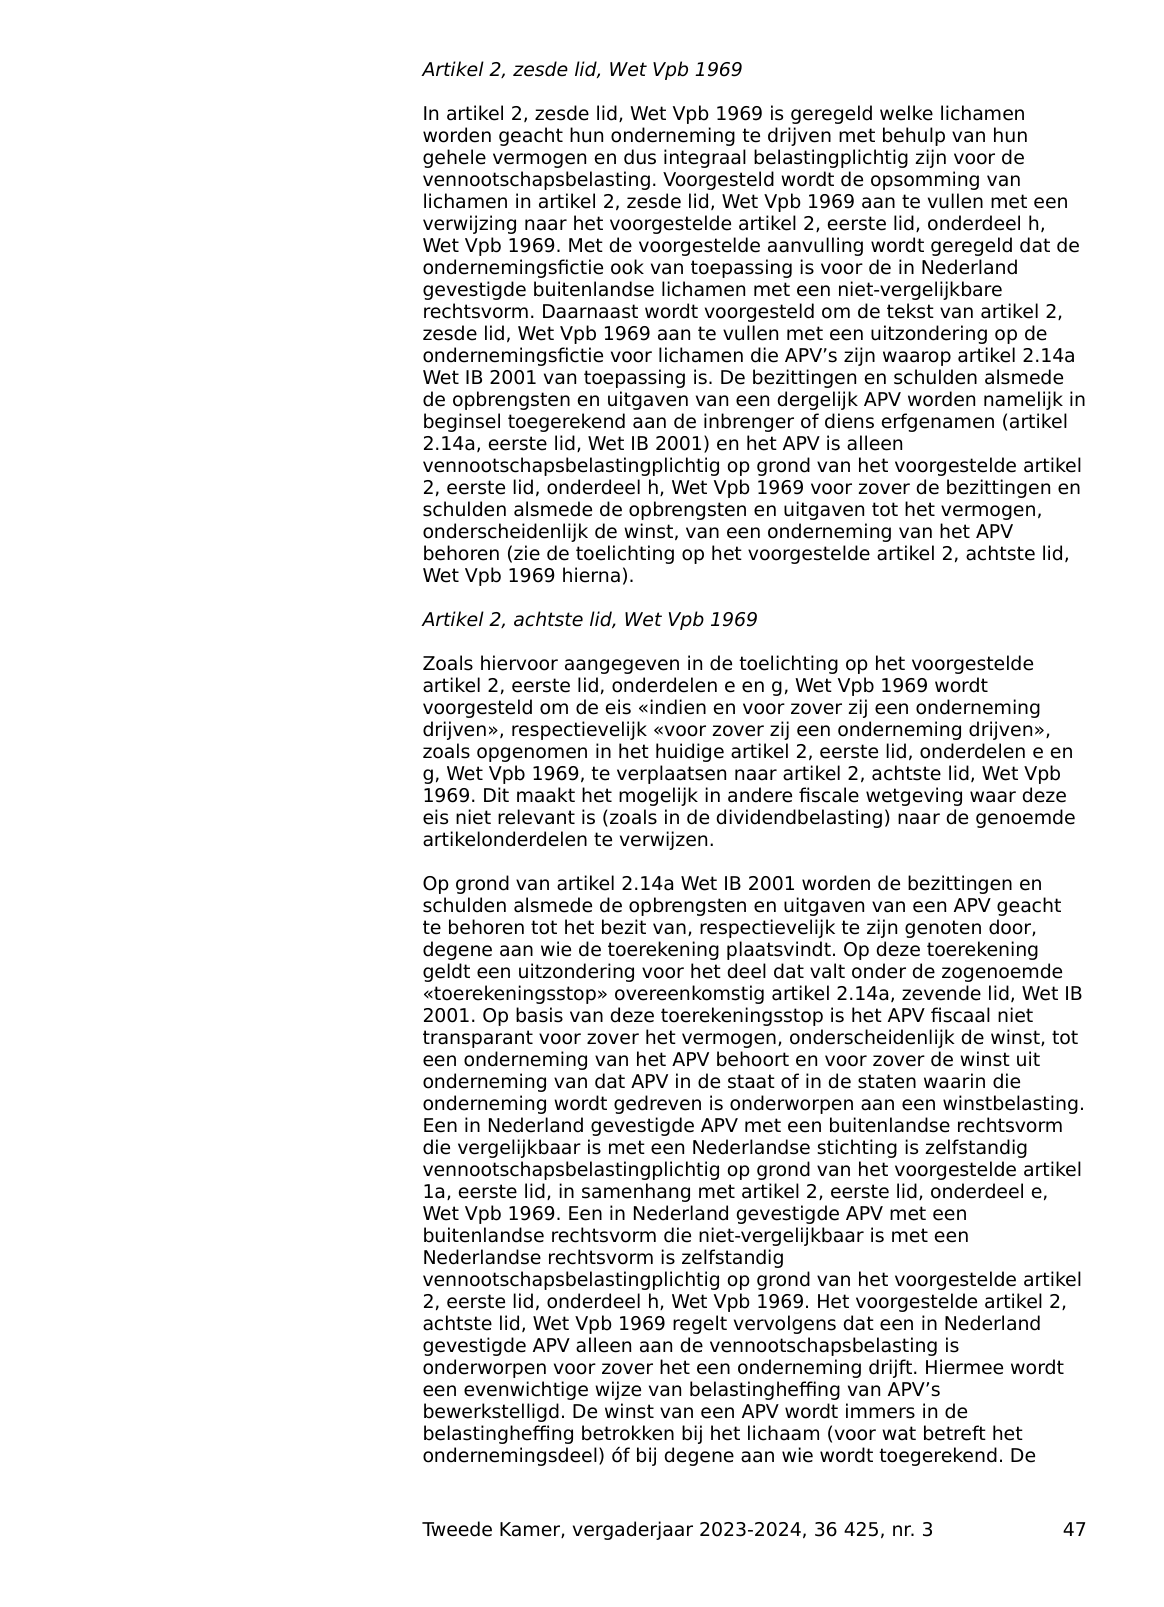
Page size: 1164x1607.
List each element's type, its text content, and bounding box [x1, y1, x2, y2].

text Op grond van artikel 2.14a Wet IB 2001 worden de bezittingen en schulden alsmede de opbrengsten en uitgaven van een APV geacht te behoren tot het bezit van, respectievelijk te zijn genoten door, degene aan wie de toerekening plaatsvindt. Op deze toerekening geldt een uitzondering voor het deel dat valt onder de zogenoemde «toerekeningsstop» overeenkomstig artikel 2.14a, zevende lid, Wet IB 2001. Op basis van deze toerekeningsstop is het APV fiscaal niet transparant voor zover het vermogen, onderscheidenlijk de winst, tot een onderneming van het APV behoort en voor zover de winst uit onderneming van dat APV in de staat of in de staten waarin die onderneming wordt gedreven is onderworpen aan een winstbelasting. Een in Nederland gevestigde APV met een buitenlandse rechtsvorm die vergelijkbaar is met een Nederlandse stichting is zelfstandig vennootschapsbelastingplichtig op grond van het voorgestelde artikel 1a, eerste lid, in samenhang met artikel 2, eerste lid, onderdeel e, Wet Vpb 1969. Een in Nederland gevestigde APV met een buitenlandse rechtsvorm die niet-vergelijkbaar is met een Nederlandse rechtsvorm is zelfstandig vennootschapsbelastingplichtig op grond van het voorgestelde artikel 2, eerste lid, onderdeel h, Wet Vpb 1969. Het voorgestelde artikel 2, achtste lid, Wet Vpb 1969 regelt vervolgens dat een in Nederland gevestigde APV alleen aan de vennootschapsbelasting is onderworpen voor zover het een onderneming drijft. Hiermee wordt een evenwichtige wijze van belastingheffing van APV’s bewerkstelligd. De winst van een APV wordt immers in de belastingheffing betrokken bij het lichaam (voor wat betreft het ondernemingsdeel) óf bij degene aan wie wordt toegerekend. De [422, 873, 1087, 1467]
text In artikel 2, zesde lid, Wet Vpb 1969 is geregeld welke lichamen worden geacht hun onderneming te drijven met behulp van hun gehele vermogen en dus integraal belastingplichtig zijn voor de vennootschapsbelasting. Voorgesteld wordt de opsomming van lichamen in artikel 2, zesde lid, Wet Vpb 1969 aan te vullen met een verwijzing naar het voorgestelde artikel 2, eerste lid, onderdeel h, Wet Vpb 1969. Met de voorgestelde aanvulling wordt geregeld dat de ondernemingsfictie ook van toepassing is voor de in Nederland gevestigde buitenlandse lichamen met een niet-vergelijkbare rechtsvorm. Daarnaast wordt voorgesteld om de tekst van artikel 2, zesde lid, Wet Vpb 1969 aan te vullen met een uitzondering op de ondernemingsfictie voor lichamen die APV’s zijn waarop artikel 2.14a Wet IB 2001 van toepassing is. De bezittingen en schulden alsmede de opbrengsten en uitgaven van een dergelijk APV worden namelijk in beginsel toegerekend aan de inbrenger of diens erfgenamen (artikel 2.14a, eerste lid, Wet IB 2001) en het APV is alleen vennootschapsbelastingplichtig op grond van het voorgestelde artikel 2, eerste lid, onderdeel h, Wet Vpb 1969 voor zover de bezittingen en schulden alsmede de opbrengsten en uitgaven tot het vermogen, onderscheidenlijk de winst, van een onderneming van het APV behoren (zie de toelichting op het voorgestelde artikel 2, achtste lid, Wet Vpb 1969 hierna). [422, 103, 1087, 587]
text Zoals hiervoor aangegeven in de toelichting op het voorgestelde artikel 2, eerste lid, onderdelen e en g, Wet Vpb 1969 wordt voorgesteld om de eis «indien en voor zover zij een onderneming drijven», respectievelijk «voor zover zij een onderneming drijven», zoals opgenomen in het huidige artikel 2, eerste lid, onderdelen e en g, Wet Vpb 1969, te verplaatsen naar artikel 2, achtste lid, Wet Vpb 1969. Dit maakt het mogelijk in andere fiscale wetgeving waar deze eis niet relevant is (zoals in de dividendbelasting) naar de genoemde artikelonderdelen te verwijzen. [422, 653, 1087, 851]
subtitle Artikel 2, zesde lid, Wet Vpb 1969 [422, 59, 1087, 81]
subtitle Artikel 2, achtste lid, Wet Vpb 1969 [422, 609, 1087, 631]
